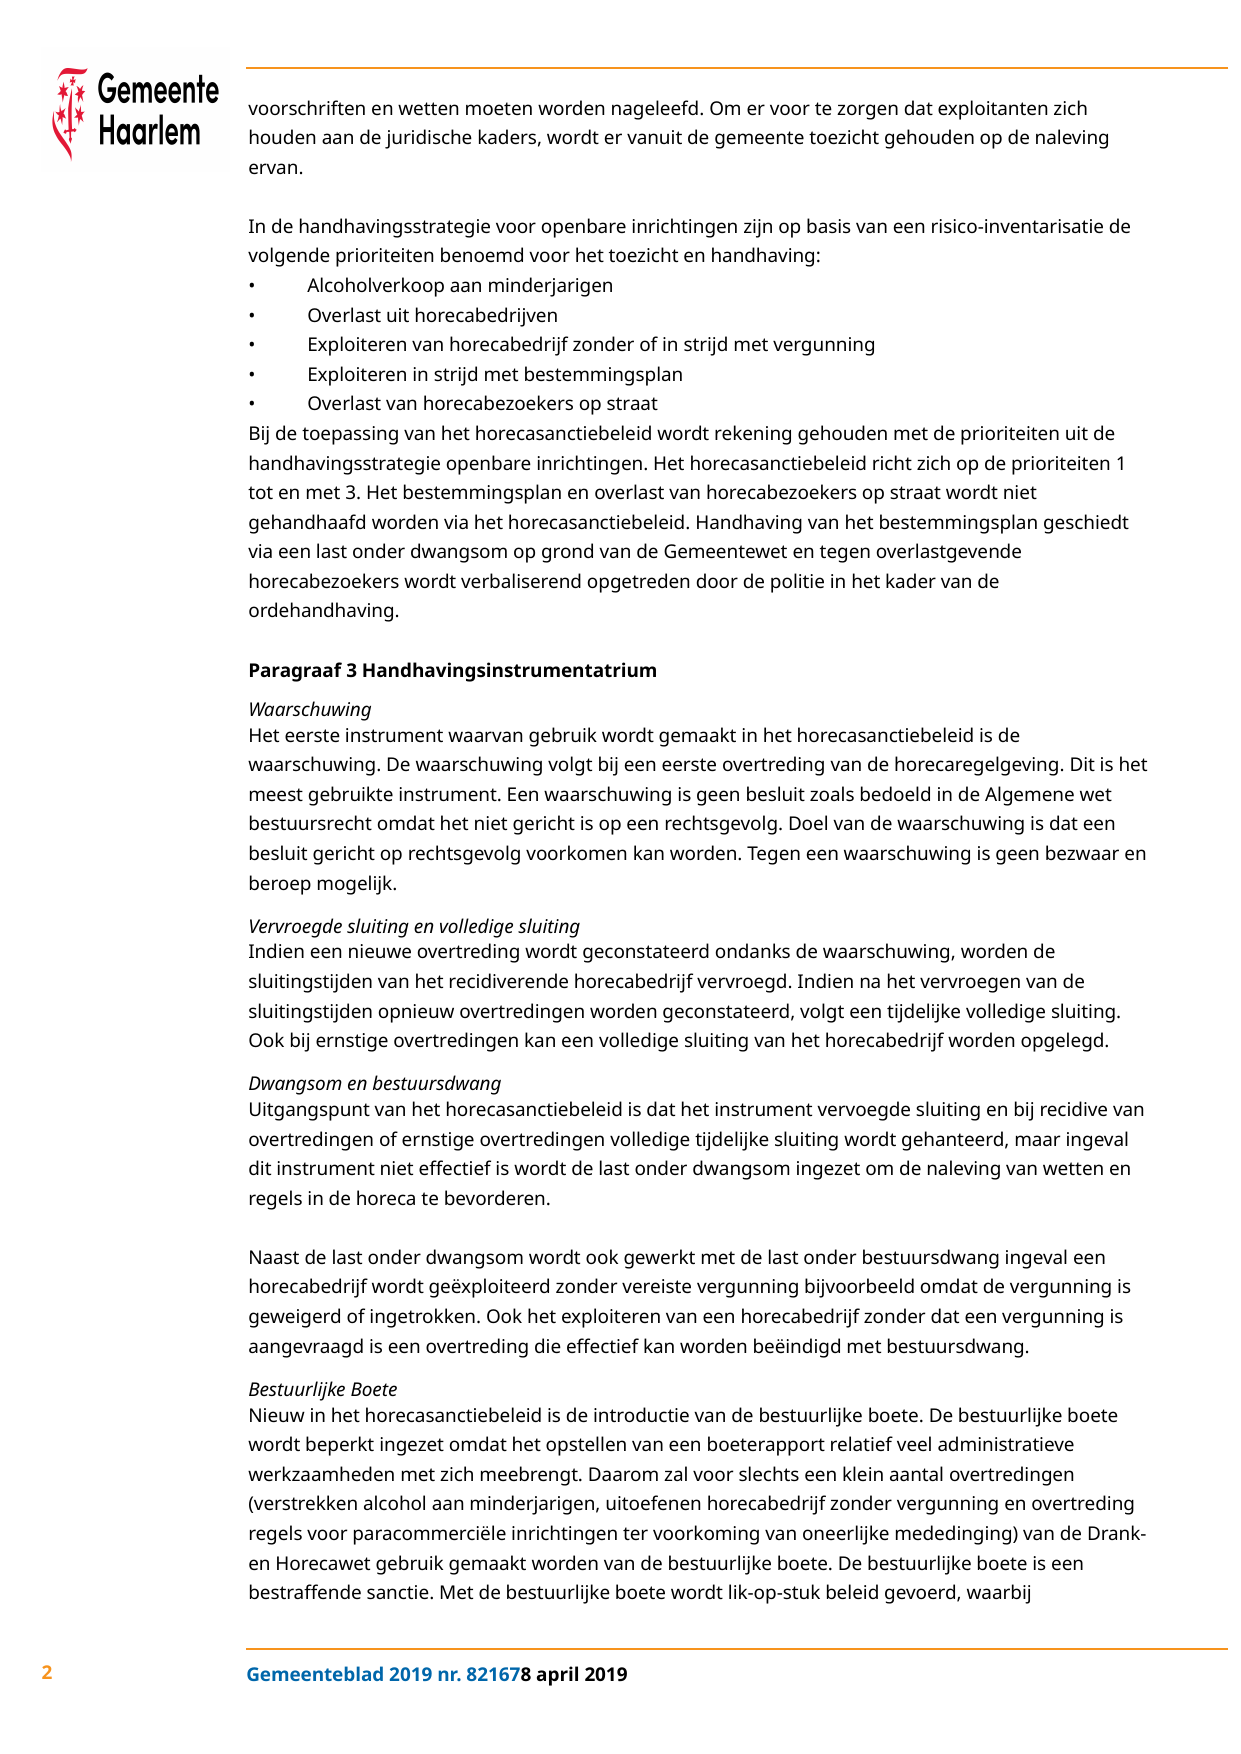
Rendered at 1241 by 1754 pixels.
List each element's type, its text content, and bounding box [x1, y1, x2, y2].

text Vervroegde sluiting en volledige sluiting [248, 913, 1152, 939]
text voorschriften en wetten moeten worden nageleefd. Om er voor te zorgen dat exploitanten zich houden aan de juridische kaders, wordt er vanuit de gemeente toezicht gehouden op de naleving ervan. [248, 95, 1152, 180]
picture [41, 47, 231, 172]
text Naast de last onder dwangsom wordt ook gewerkt met de last onder bestuursdwang ingeval een horecabedrijf wordt geëxploiteerd zonder vereiste vergunning bijvoorbeeld omdat de vergunning is geweigerd of ingetrokken. Ook het exploiteren van een horecabedrijf zonder dat een vergunning is aangevraagd is een overtreding die effectief kan worden beëindigd met bestuursdwang. [248, 1244, 1152, 1359]
text Dwangsom en bestuursdwang [248, 1071, 1152, 1096]
text Nieuw in het horecasanctiebeleid is de introductie van de bestuurlijke boete. De bestuurlijke boete wordt beperkt ingezet omdat het opstellen van een boeterapport relatief veel administratieve werkzaamheden met zich meebrengt. Daarom zal voor slechts een klein aantal overtredingen (verstrekken alcohol aan minderjarigen, uitoefenen horecabedrijf zonder vergunning en overtreding regels voor paracommerciële inrichtingen ter voorkoming van oneerlijke mededinging) van de Drank- en Horecawet gebruik gemaakt worden van de bestuurlijke boete. De bestuurlijke boete is een bestraffende sanctie. Met de bestuurlijke boete wordt lik-op-stuk beleid gevoerd, waarbij [248, 1402, 1152, 1605]
text Paragraaf 3 Handhavingsinstrumentatrium [248, 657, 1152, 683]
text Uitgangspunt van het horecasanctiebeleid is dat het instrument vervoegde sluiting en bij recidive van overtredingen of ernstige overtredingen volledige tijdelijke sluiting wordt gehanteerd, maar ingeval dit instrument niet effectief is wordt de last onder dwangsom ingezet om de naleving van wetten en regels in de horeca te bevorderen. [248, 1096, 1152, 1211]
list Alcoholverkoop aan minderjarigen [248, 272, 1152, 298]
text Bij de toepassing van het horecasanctiebeleid wordt rekening gehouden met de prioriteiten uit de handhavingsstrategie openbare inrichtingen. Het horecasanctiebeleid richt zich op de prioriteiten 1 tot en met 3. Het bestemmingsplan en overlast van horecabezoekers op straat wordt niet gehandhaafd worden via het horecasanctiebeleid. Handhaving van het bestemmingsplan geschiedt via een last onder dwangsom op grond van de Gemeentewet en tegen overlastgevende horecabezoekers wordt verbaliserend opgetreden door de politie in het kader van de ordehandhaving. [248, 420, 1152, 623]
list Overlast uit horecabedrijven [248, 302, 1152, 328]
list Exploiteren van horecabedrijf zonder of in strijd met vergunning [248, 331, 1152, 357]
text In de handhavingsstrategie voor openbare inrichtingen zijn op basis van een risico-inventarisatie de volgende prioriteiten benoemd voor het toezicht en handhaving: [248, 213, 1152, 268]
text Het eerste instrument waarvan gebruik wordt gemaakt in het horecasanctiebeleid is de waarschuwing. De waarschuwing volgt bij een eerste overtreding van de horecaregelgeving. Dit is het meest gebruikte instrument. Een waarschuwing is geen besluit zoals bedoeld in de Algemene wet bestuursrecht omdat het niet gericht is op een rechtsgevolg. Doel van de waarschuwing is dat een besluit gericht op rechtsgevolg voorkomen kan worden. Tegen een waarschuwing is geen bezwaar en beroep mogelijk. [248, 722, 1152, 896]
list Overlast van horecabezoekers op straat [248, 391, 1152, 416]
list Exploiteren in strijd met bestemmingsplan [248, 361, 1152, 387]
text Indien een nieuwe overtreding wordt geconstateerd ondanks de waarschuwing, worden de sluitingstijden van het recidiverende horecabedrijf vervroegd. Indien na het vervroegen van de sluitingstijden opnieuw overtredingen worden geconstateerd, volgt een tijdelijke volledige sluiting. Ook bij ernstige overtredingen kan een volledige sluiting van het horecabedrijf worden opgelegd. [248, 939, 1152, 1053]
text Waarschuwing [248, 696, 1152, 722]
text Bestuurlijke Boete [248, 1376, 1152, 1402]
